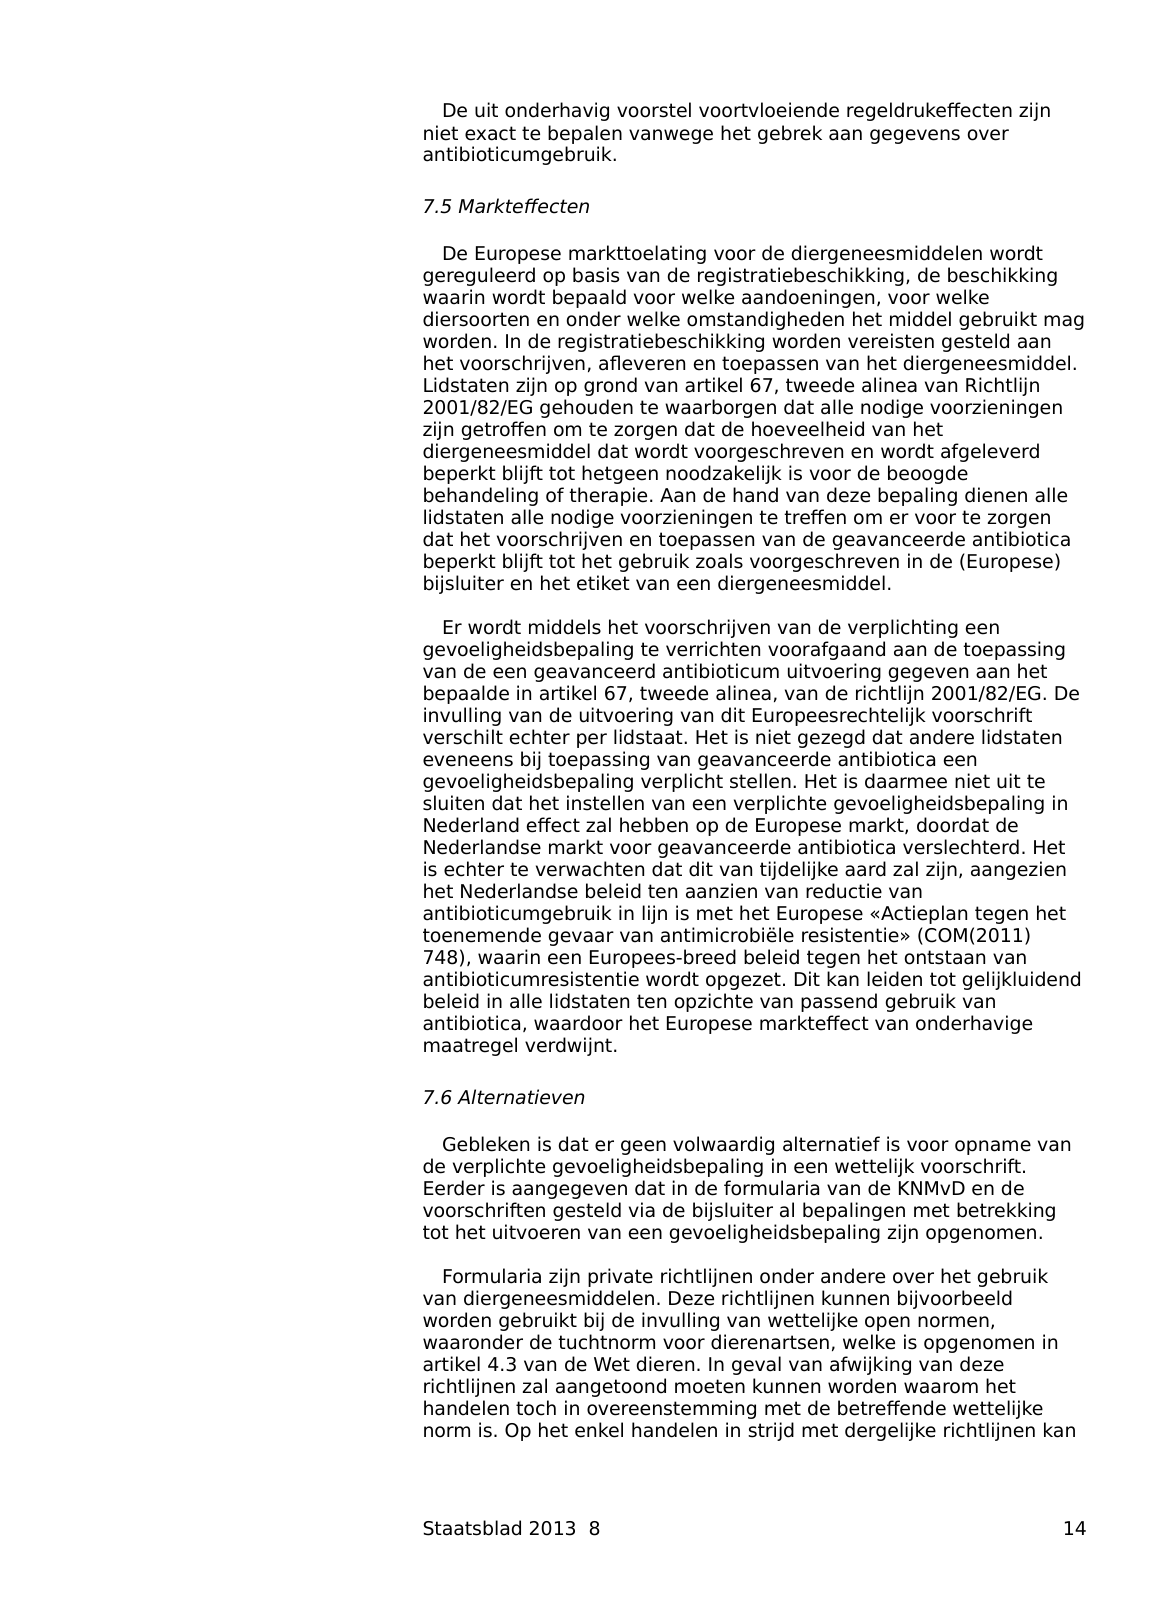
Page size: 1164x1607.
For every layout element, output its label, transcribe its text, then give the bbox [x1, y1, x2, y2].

text Er wordt middels het voorschrijven van de verplichting een gevoeligheidsbepaling te verrichten voorafgaand aan de toepassing van de een geavanceerd antibioticum uitvoering gegeven aan het bepaalde in artikel 67, tweede alinea, van de richtlijn 2001/82/EG. De invulling van de uitvoering van dit Europeesrechtelijk voorschrift verschilt echter per lidstaat. Het is niet gezegd dat andere lidstaten eveneens bij toepassing van geavanceerde antibiotica een gevoeligheidsbepaling verplicht stellen. Het is daarmee niet uit te sluiten dat het instellen van een verplichte gevoeligheidsbepaling in Nederland effect zal hebben op de Europese markt, doordat de Nederlandse markt voor geavanceerde antibiotica verslechterd. Het is echter te verwachten dat dit van tijdelijke aard zal zijn, aangezien het Nederlandse beleid ten aanzien van reductie van antibioticumgebruik in lijn is met het Europese «Actieplan tegen het toenemende gevaar van antimicrobiële resistentie» (COM(2011) 748), waarin een Europees-breed beleid tegen het ontstaan van antibioticumresistentie wordt opgezet. Dit kan leiden tot gelijkluidend beleid in alle lidstaten ten opzichte van passend gebruik van antibiotica, waardoor het Europese markteffect van onderhavige maatregel verdwijnt. [422, 617, 1087, 1057]
text Formularia zijn private richtlijnen onder andere over het gebruik van diergeneesmiddelen. Deze richtlijnen kunnen bijvoorbeeld worden gebruikt bij de invulling van wettelijke open normen, waaronder de tuchtnorm voor dierenartsen, welke is opgenomen in artikel 4.3 van de Wet dieren. In geval van afwijking van deze richtlijnen zal aangetoond moeten kunnen worden waarom het handelen toch in overeenstemming met de betreffende wettelijke norm is. Op het enkel handelen in strijd met dergelijke richtlijnen kan [422, 1266, 1087, 1442]
subtitle 7.6 Alternatieven [422, 1087, 1087, 1109]
text Gebleken is dat er geen volwaardig alternatief is voor opname van de verplichte gevoeligheidsbepaling in een wettelijk voorschrift. Eerder is aangegeven dat in de formularia van de KNMvD en de voorschriften gesteld via de bijsluiter al bepalingen met betrekking tot het uitvoeren van een gevoeligheidsbepaling zijn opgenomen. [422, 1134, 1087, 1244]
subtitle 7.5 Markteffecten [422, 196, 1087, 218]
text De uit onderhavig voorstel voortvloeiende regeldrukeffecten zijn niet exact te bepalen vanwege het gebrek aan gegevens over antibioticumgebruik. [422, 100, 1087, 166]
text De Europese markttoelating voor de diergeneesmiddelen wordt gereguleerd op basis van de registratiebeschikking, de beschikking waarin wordt bepaald voor welke aandoeningen, voor welke diersoorten en onder welke omstandigheden het middel gebruikt mag worden. In de registratiebeschikking worden vereisten gesteld aan het voorschrijven, afleveren en toepassen van het diergeneesmiddel. Lidstaten zijn op grond van artikel 67, tweede alinea van Richtlijn 2001/82/EG gehouden te waarborgen dat alle nodige voorzieningen zijn getroffen om te zorgen dat de hoeveelheid van het diergeneesmiddel dat wordt voorgeschreven en wordt afgeleverd beperkt blijft tot hetgeen noodzakelijk is voor de beoogde behandeling of therapie. Aan de hand van deze bepaling dienen alle lidstaten alle nodige voorzieningen te treffen om er voor te zorgen dat het voorschrijven en toepassen van de geavanceerde antibiotica beperkt blijft tot het gebruik zoals voorgeschreven in de (Europese) bijsluiter en het etiket van een diergeneesmiddel. [422, 243, 1087, 595]
